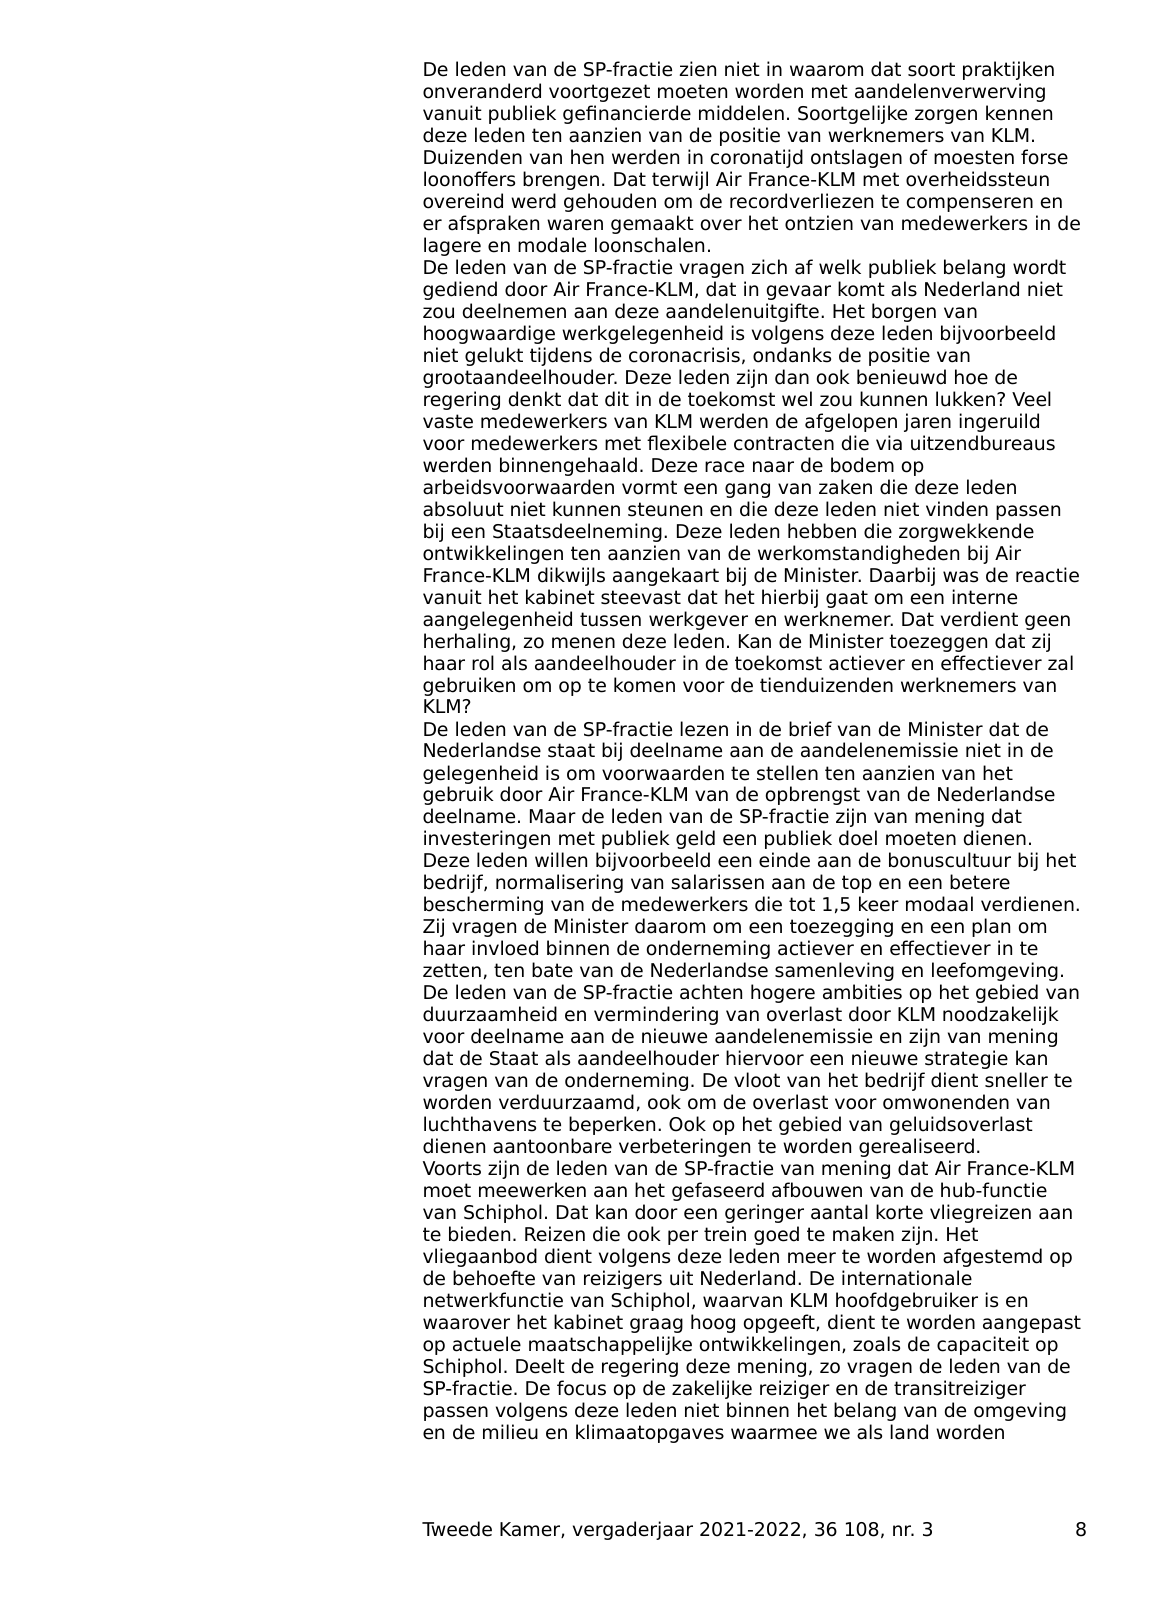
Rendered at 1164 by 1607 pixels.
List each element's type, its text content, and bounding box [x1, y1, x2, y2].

text Voorts zijn de leden van de SP-fractie van mening dat Air France-KLM moet meewerken aan het gefaseerd afbouwen van de hub-functie van Schiphol. Dat kan door een geringer aantal korte vliegreizen aan te bieden. Reizen die ook per trein goed te maken zijn. Het vliegaanbod dient volgens deze leden meer te worden afgestemd op de behoefte van reizigers uit Nederland. De internationale netwerkfunctie van Schiphol, waarvan KLM hoofdgebruiker is en waarover het kabinet graag hoog opgeeft, dient te worden aangepast op actuele maatschappelijke ontwikkelingen, zoals de capaciteit op Schiphol. Deelt de regering deze mening, zo vragen de leden van de SP-fractie. De focus op de zakelijke reiziger en de transitreiziger passen volgens deze leden niet binnen het belang van de omgeving en de milieu en klimaatopgaves waarmee we als land worden [422, 1158, 1087, 1444]
text De leden van de SP-fractie lezen in de brief van de Minister dat de Nederlandse staat bij deelname aan de aandelenemissie niet in de gelegenheid is om voorwaarden te stellen ten aanzien van het gebruik door Air France-KLM van de opbrengst van de Nederlandse deelname. Maar de leden van de SP-fractie zijn van mening dat investeringen met publiek geld een publiek doel moeten dienen. Deze leden willen bijvoorbeeld een einde aan de bonuscultuur bij het bedrijf, normalisering van salarissen aan de top en een betere bescherming van de medewerkers die tot 1,5 keer modaal verdienen. Zij vragen de Minister daarom om een toezegging en een plan om haar invloed binnen de onderneming actiever en effectiever in te zetten, ten bate van de Nederlandse samenleving en leefomgeving. De leden van de SP-fractie achten hogere ambities op het gebied van duurzaamheid en vermindering van overlast door KLM noodzakelijk voor deelname aan de nieuwe aandelenemissie en zijn van mening dat de Staat als aandeelhouder hiervoor een nieuwe strategie kan vragen van de onderneming. De vloot van het bedrijf dient sneller te worden verduurzaamd, ook om de overlast voor omwonenden van luchthavens te beperken. Ook op het gebied van geluidsoverlast dienen aantoonbare verbeteringen te worden gerealiseerd. [422, 718, 1087, 1158]
text De leden van de SP-fractie zien niet in waarom dat soort praktijken onveranderd voortgezet moeten worden met aandelenverwerving vanuit publiek gefinancierde middelen. Soortgelijke zorgen kennen deze leden ten aanzien van de positie van werknemers van KLM. Duizenden van hen werden in coronatijd ontslagen of moesten forse loonoffers brengen. Dat terwijl Air France-KLM met overheidssteun overeind werd gehouden om de recordverliezen te compenseren en er afspraken waren gemaakt over het ontzien van medewerkers in de lagere en modale loonschalen. [422, 59, 1087, 257]
text De leden van de SP-fractie vragen zich af welk publiek belang wordt gediend door Air France-KLM, dat in gevaar komt als Nederland niet zou deelnemen aan deze aandelenuitgifte. Het borgen van hoogwaardige werkgelegenheid is volgens deze leden bijvoorbeeld niet gelukt tijdens de coronacrisis, ondanks de positie van grootaandeelhouder. Deze leden zijn dan ook benieuwd hoe de regering denkt dat dit in de toekomst wel zou kunnen lukken? Veel vaste medewerkers van KLM werden de afgelopen jaren ingeruild voor medewerkers met flexibele contracten die via uitzendbureaus werden binnengehaald. Deze race naar de bodem op arbeidsvoorwaarden vormt een gang van zaken die deze leden absoluut niet kunnen steunen en die deze leden niet vinden passen bij een Staatsdeelneming. Deze leden hebben die zorgwekkende ontwikkelingen ten aanzien van de werkomstandigheden bij Air France-KLM dikwijls aangekaart bij de Minister. Daarbij was de reactie vanuit het kabinet steevast dat het hierbij gaat om een interne aangelegenheid tussen werkgever en werknemer. Dat verdient geen herhaling, zo menen deze leden. Kan de Minister toezeggen dat zij haar rol als aandeelhouder in de toekomst actiever en effectiever zal gebruiken om op te komen voor de tienduizenden werknemers van KLM? [422, 257, 1087, 718]
